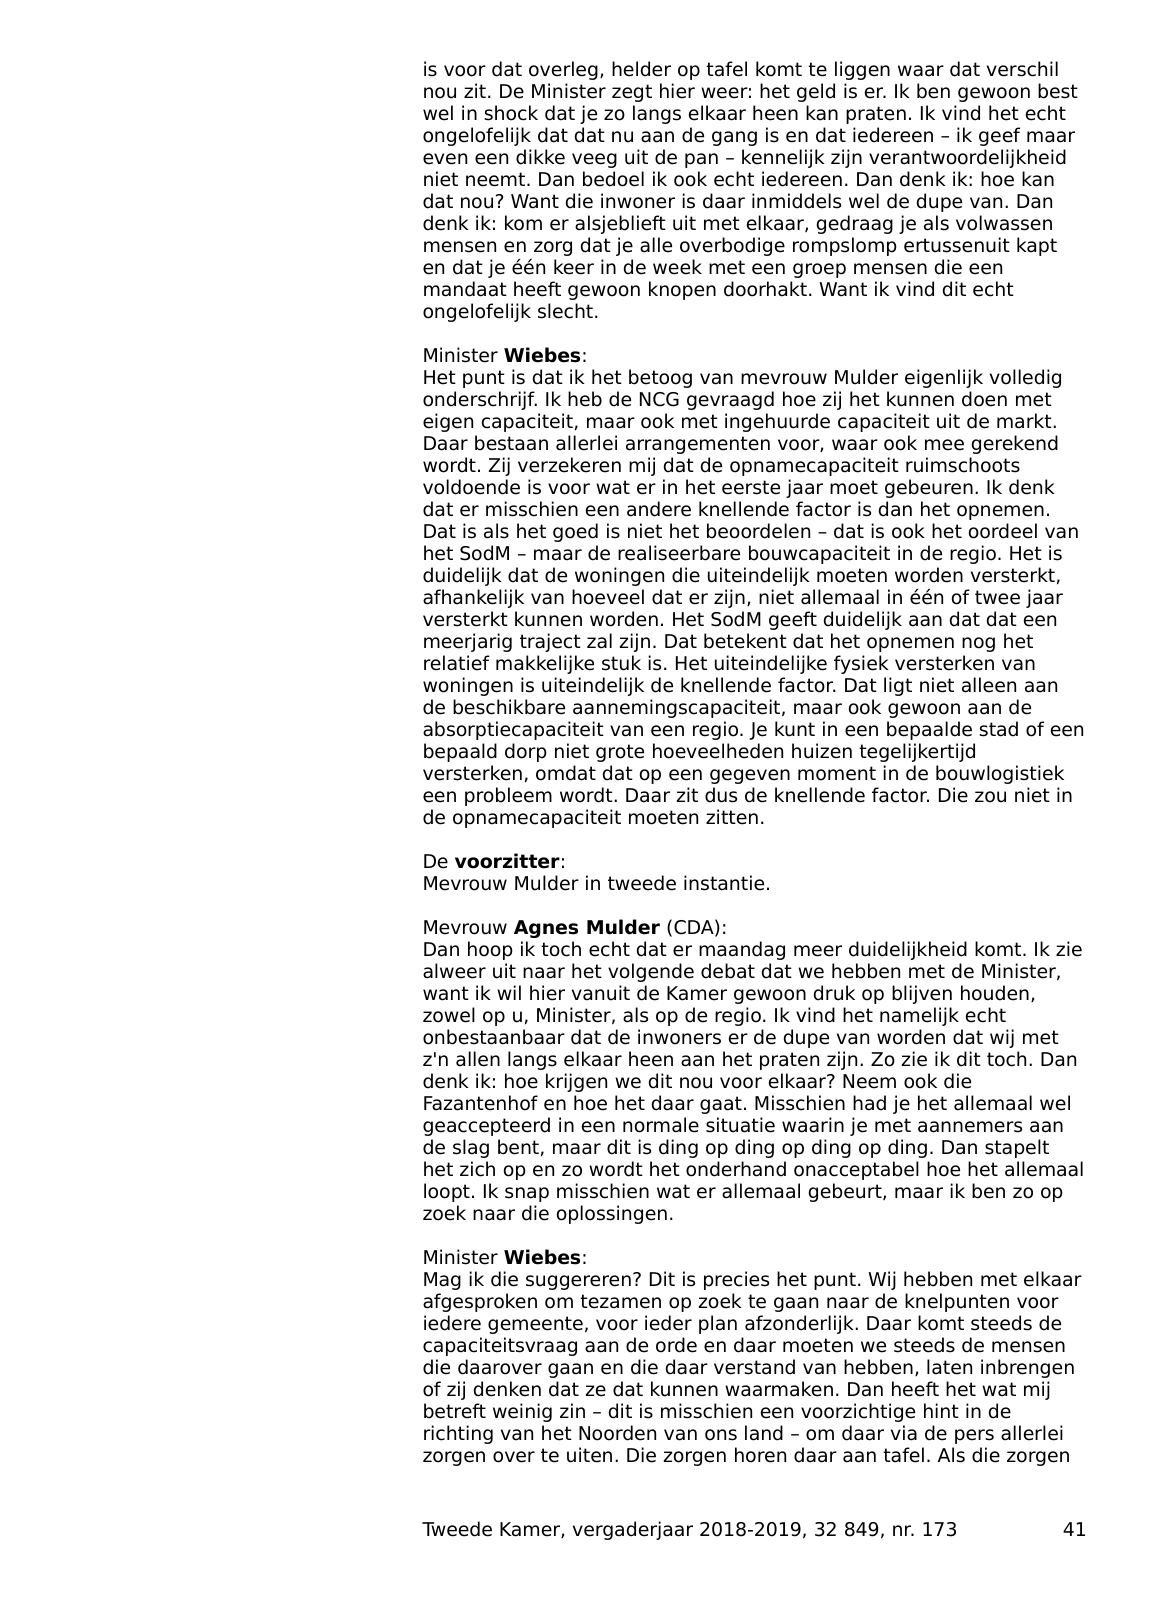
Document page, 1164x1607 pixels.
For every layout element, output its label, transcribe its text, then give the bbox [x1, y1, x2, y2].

text De voorzitter: [422, 851, 1087, 873]
text Mag ik die suggereren? Dit is precies het punt. Wij hebben met elkaar afgesproken om tezamen op zoek te gaan naar de knelpunten voor iedere gemeente, voor ieder plan afzonderlijk. Daar komt steeds de capaciteitsvraag aan de orde en daar moeten we steeds de mensen die daarover gaan en die daar verstand van hebben, laten inbrengen of zij denken dat ze dat kunnen waarmaken. Dan heeft het wat mij betreft weinig zin – dit is misschien een voorzichtige hint in de richting van het Noorden van ons land – om daar via de pers allerlei zorgen over te uiten. Die zorgen horen daar aan tafel. Als die zorgen [422, 1269, 1087, 1467]
text Minister Wiebes: [422, 345, 1087, 367]
text Dan hoop ik toch echt dat er maandag meer duidelijkheid komt. Ik zie alweer uit naar het volgende debat dat we hebben met de Minister, want ik wil hier vanuit de Kamer gewoon druk op blijven houden, zowel op u, Minister, als op de regio. Ik vind het namelijk echt onbestaanbaar dat de inwoners er de dupe van worden dat wij met z'n allen langs elkaar heen aan het praten zijn. Zo zie ik dit toch. Dan denk ik: hoe krijgen we dit nou voor elkaar? Neem ook die Fazantenhof en hoe het daar gaat. Misschien had je het allemaal wel geaccepteerd in een normale situatie waarin je met aannemers aan de slag bent, maar dit is ding op ding op ding op ding. Dan stapelt het zich op en zo wordt het onderhand onacceptabel hoe het allemaal loopt. Ik snap misschien wat er allemaal gebeurt, maar ik ben zo op zoek naar die oplossingen. [422, 939, 1087, 1224]
text Mevrouw Mulder in tweede instantie. [422, 873, 1087, 895]
text Mevrouw Agnes Mulder (CDA): [422, 917, 1087, 939]
text Het punt is dat ik het betoog van mevrouw Mulder eigenlijk volledig onderschrijf. Ik heb de NCG gevraagd hoe zij het kunnen doen met eigen capaciteit, maar ook met ingehuurde capaciteit uit de markt. Daar bestaan allerlei arrangementen voor, waar ook mee gerekend wordt. Zij verzekeren mij dat de opnamecapaciteit ruimschoots voldoende is voor wat er in het eerste jaar moet gebeuren. Ik denk dat er misschien een andere knellende factor is dan het opnemen. Dat is als het goed is niet het beoordelen – dat is ook het oordeel van het SodM – maar de realiseerbare bouwcapaciteit in de regio. Het is duidelijk dat de woningen die uiteindelijk moeten worden versterkt, afhankelijk van hoeveel dat er zijn, niet allemaal in één of twee jaar versterkt kunnen worden. Het SodM geeft duidelijk aan dat dat een meerjarig traject zal zijn. Dat betekent dat het opnemen nog het relatief makkelijke stuk is. Het uiteindelijke fysiek versterken van woningen is uiteindelijk de knellende factor. Dat ligt niet alleen aan de beschikbare aannemingscapaciteit, maar ook gewoon aan de absorptiecapaciteit van een regio. Je kunt in een bepaalde stad of een bepaald dorp niet grote hoeveelheden huizen tegelijkertijd versterken, omdat dat op een gegeven moment in de bouwlogistiek een probleem wordt. Daar zit dus de knellende factor. Die zou niet in de opnamecapaciteit moeten zitten. [422, 367, 1087, 828]
text Minister Wiebes: [422, 1247, 1087, 1269]
text is voor dat overleg, helder op tafel komt te liggen waar dat verschil nou zit. De Minister zegt hier weer: het geld is er. Ik ben gewoon best wel in shock dat je zo langs elkaar heen kan praten. Ik vind het echt ongelofelijk dat dat nu aan de gang is en dat iedereen – ik geef maar even een dikke veeg uit de pan – kennelijk zijn verantwoordelijkheid niet neemt. Dan bedoel ik ook echt iedereen. Dan denk ik: hoe kan dat nou? Want die inwoner is daar inmiddels wel de dupe van. Dan denk ik: kom er alsjeblieft uit met elkaar, gedraag je als volwassen mensen en zorg dat je alle overbodige rompslomp ertussenuit kapt en dat je één keer in de week met een groep mensen die een mandaat heeft gewoon knopen doorhakt. Want ik vind dit echt ongelofelijk slecht. [422, 59, 1087, 323]
